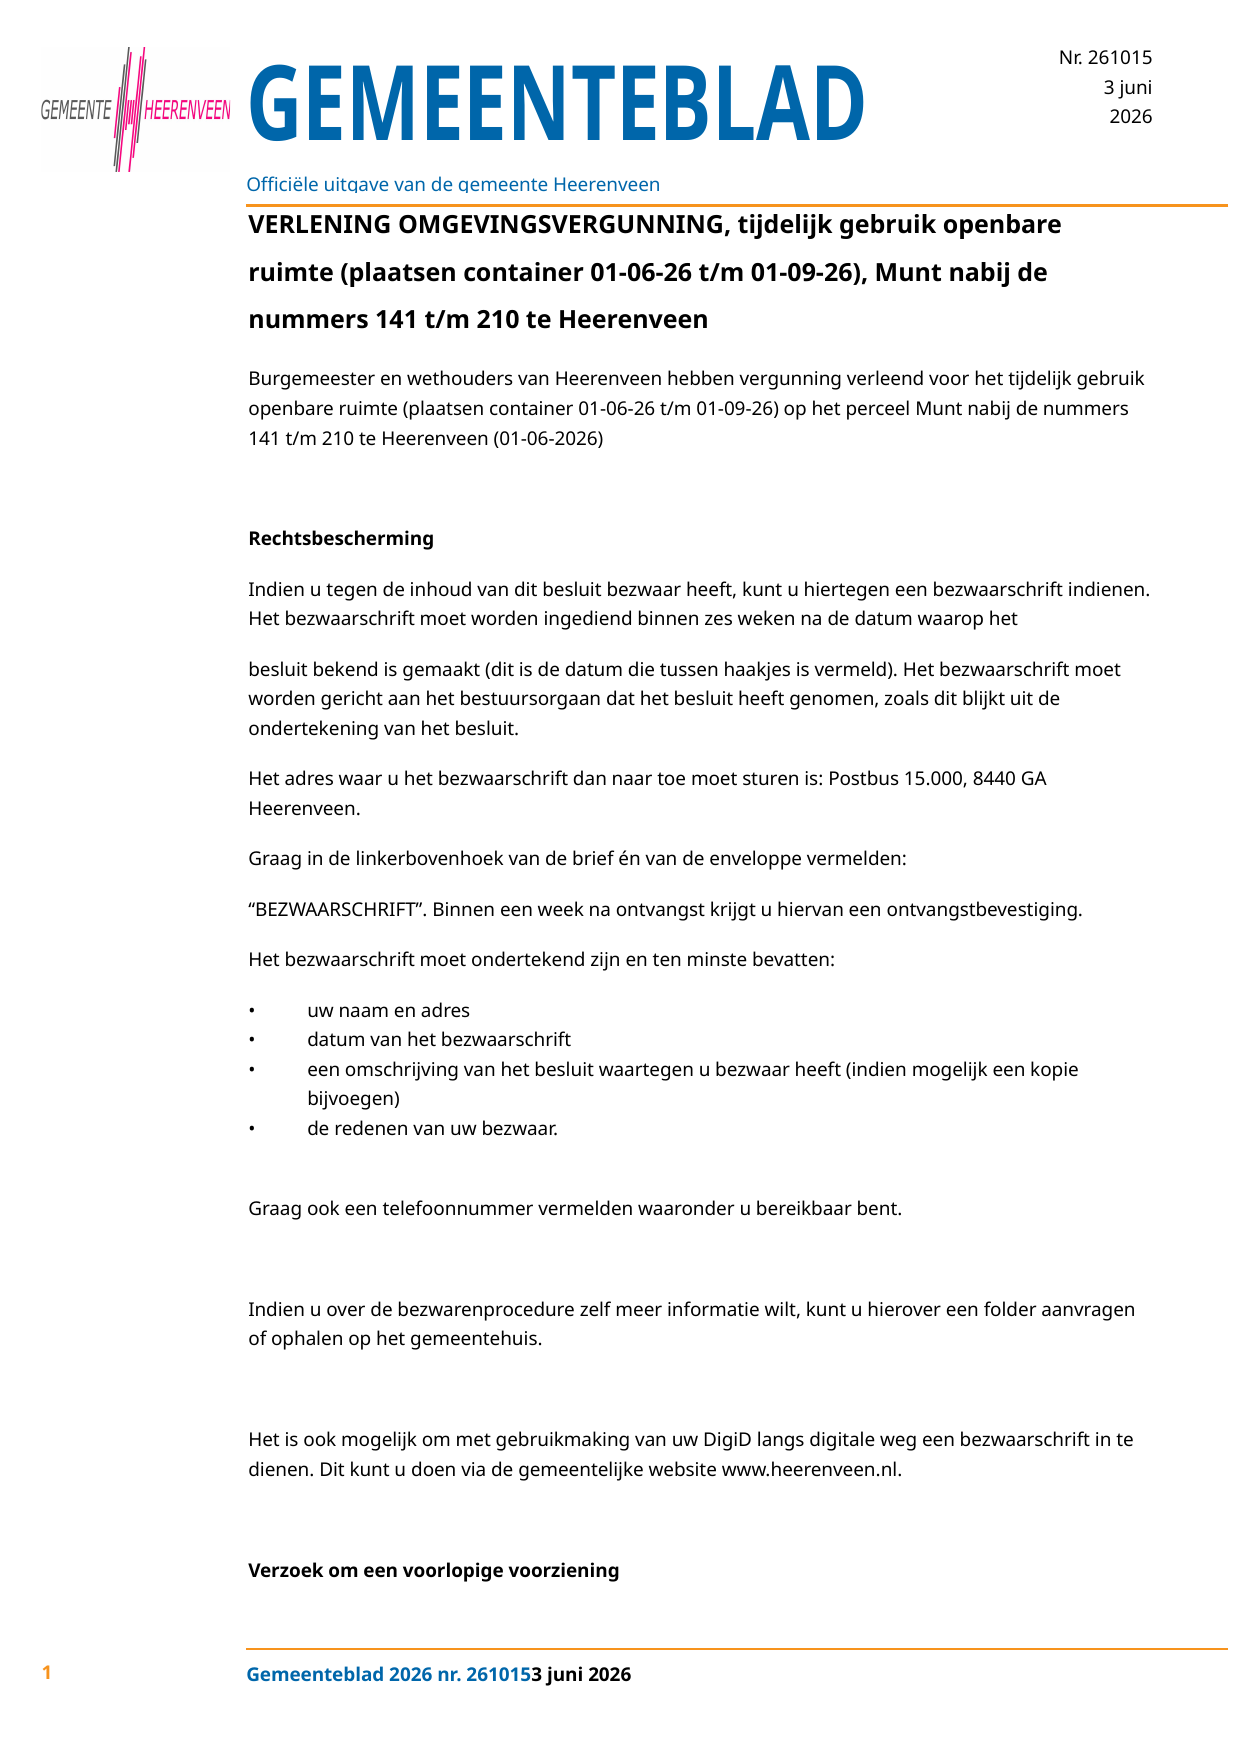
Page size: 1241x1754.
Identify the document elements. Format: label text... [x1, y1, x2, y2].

text Graag ook een telefoonnummer vermelden waaronder u bereikbaar bent. [248, 1195, 1152, 1221]
text besluit bekend is gemaakt (dit is de datum die tussen haakjes is vermeld). Het bezwaarschrift moet worden gericht aan het bestuursorgaan dat het besluit heeft genomen, zoals dit blijkt uit de ondertekening van het besluit. [248, 656, 1152, 741]
text Rechtsbescherming [248, 526, 1152, 551]
text Indien u tegen de inhoud van dit besluit bezwaar heeft, kunt u hiertegen een bezwaarschrift indienen. Het bezwaarschrift moet worden ingediend binnen zes weken na de datum waarop het [248, 576, 1152, 631]
picture [41, 47, 231, 172]
text Het bezwaarschrift moet ondertekend zijn en ten minste bevatten: [248, 946, 1152, 972]
list een omschrijving van het besluit waartegen u bezwaar heeft (indien mogelijk een kopie bijvoegen) [248, 1056, 1152, 1111]
text VERLENING OMGEVINGSVERGUNNING, tijdelijk gebruik openbare ruimte (plaatsen container 01-06-26 t/m 01-09-26), Munt nabij de nummers 141 t/m 210 te Heerenveen [248, 207, 1152, 336]
text Het is ook mogelijk om met gebruikmaking van uw DigiD langs digitale weg een bezwaarschrift in te dienen. Dit kunt u doen via de gemeentelijke website www.heerenveen.nl. [248, 1426, 1152, 1482]
list datum van het bezwaarschrift [248, 1026, 1152, 1052]
text Indien u over de bezwarenprocedure zelf meer informatie wilt, kunt u hierover een folder aanvragen of ophalen op het gemeentehuis. [248, 1296, 1152, 1351]
text Burgemeester en wethouders van Heerenveen hebben vergunning verleend voor het tijdelijk gebruik openbare ruimte (plaatsen container 01-06-26 t/m 01-09-26) op het perceel Munt nabij de nummers 141 t/m 210 te Heerenveen (01-06-2026) [248, 366, 1152, 450]
text “BEZWAARSCHRIFT”. Binnen een week na ontvangst krijgt u hiervan een ontvangstbevestiging. [248, 896, 1152, 922]
text Graag in de linkerbovenhoek van de brief én van de enveloppe vermelden: [248, 846, 1152, 871]
list de redenen van uw bezwaar. [248, 1115, 1152, 1141]
text Verzoek om een voorlopige voorziening [248, 1557, 1152, 1582]
text Het adres waar u het bezwaarschrift dan naar toe moet sturen is: Postbus 15.000, 8440 GA Heerenveen. [248, 766, 1152, 821]
list uw naam en adres [248, 997, 1152, 1022]
